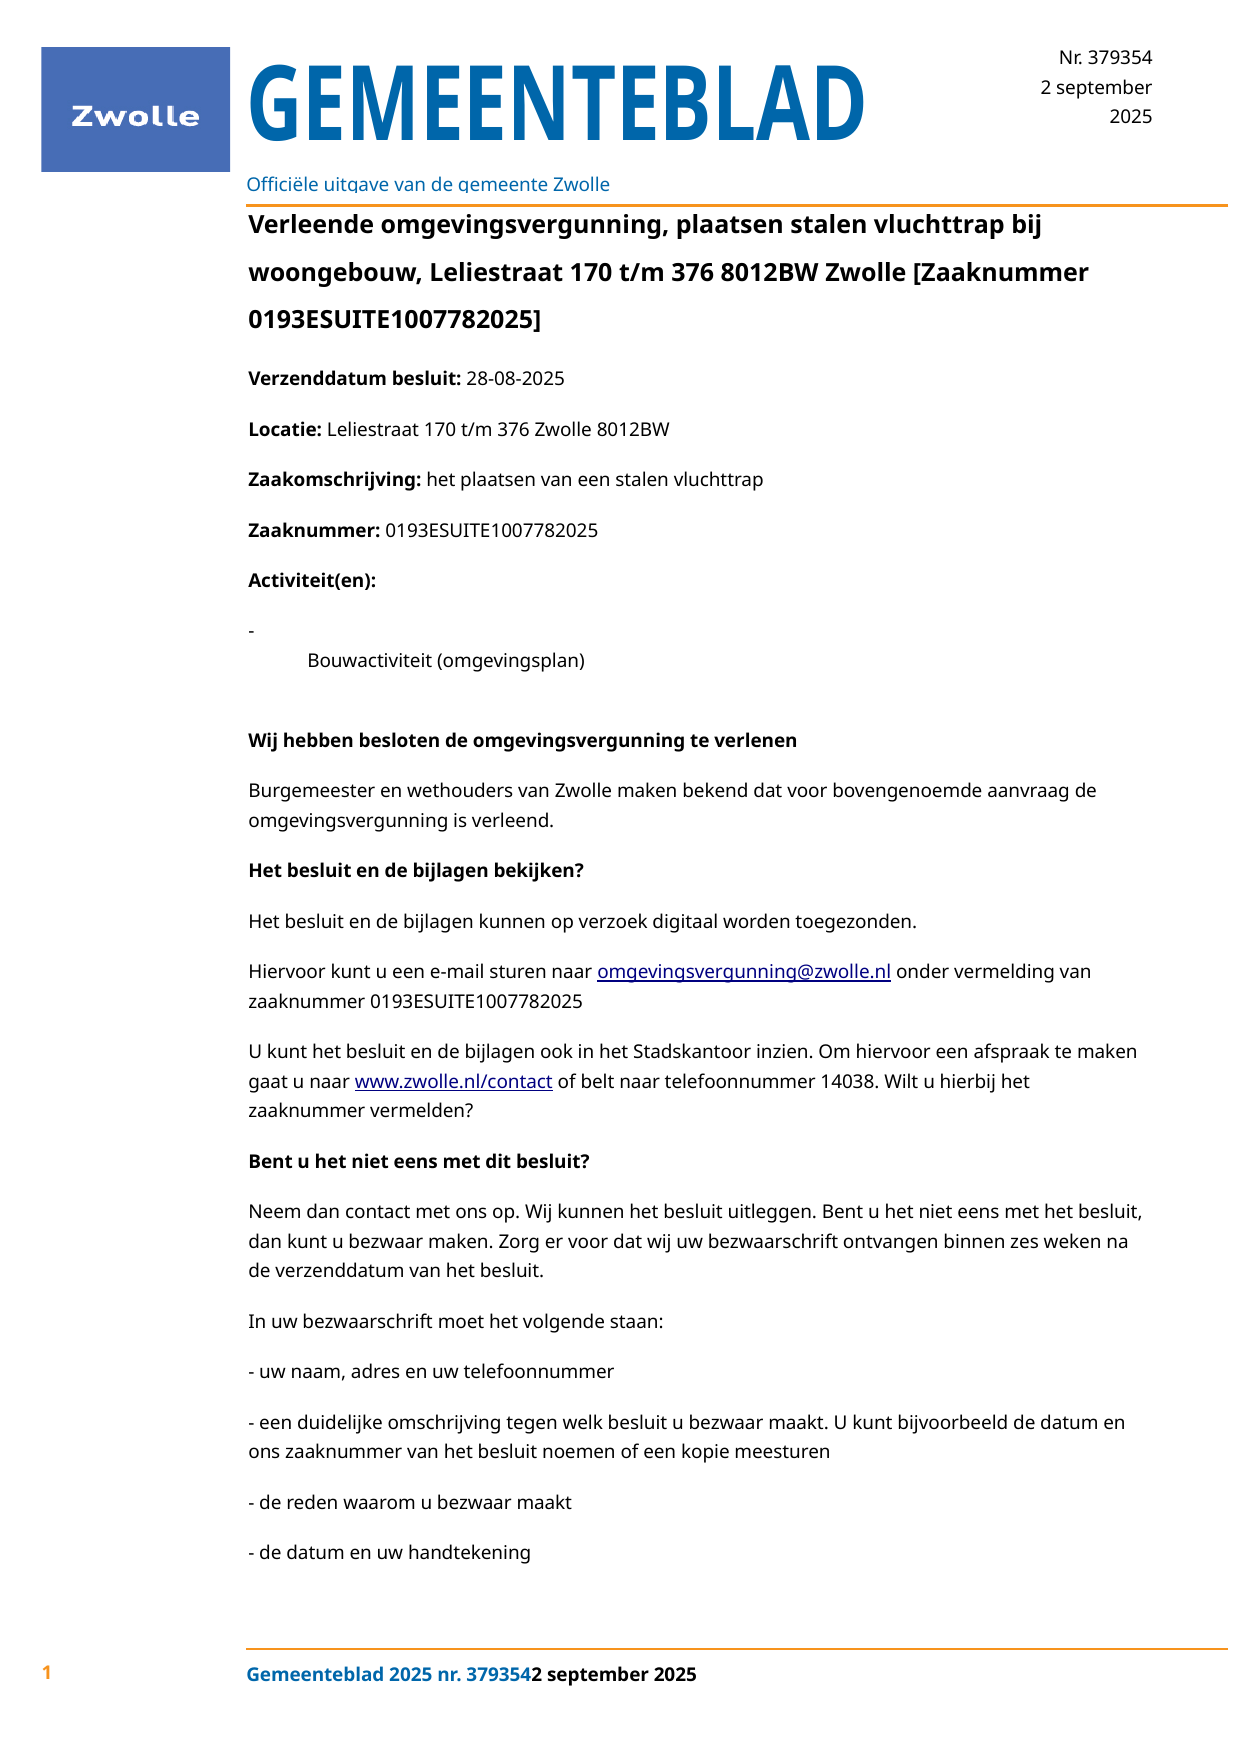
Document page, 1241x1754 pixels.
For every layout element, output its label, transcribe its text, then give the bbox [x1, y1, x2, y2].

text Zaakomschrijving: het plaatsen van een stalen vluchttrap [248, 466, 1152, 492]
text Wij hebben besloten de omgevingsvergunning te verlenen [248, 727, 1152, 753]
picture [41, 47, 231, 172]
text U kunt het besluit en de bijlagen ook in het Stadskantoor inzien. Om hiervoor een afspraak te maken gaat u naar www.zwolle.nl/contact of belt naar telefoonnummer 14038. Wilt u hierbij het zaaknummer vermelden? [248, 1038, 1152, 1123]
text Bent u het niet eens met dit besluit? [248, 1148, 1152, 1174]
text Verzenddatum besluit: 28-08-2025 [248, 366, 1152, 391]
text In uw bezwaarschrift moet het volgende staan: [248, 1308, 1152, 1334]
list Bouwactiviteit (omgevingsplan) [248, 647, 1152, 673]
text Hiervoor kunt u een e-mail sturen naar omgevingsvergunning@zwolle.nl onder vermelding van zaaknummer 0193ESUITE1007782025 [248, 958, 1152, 1014]
text Locatie: Leliestraat 170 t/m 376 Zwolle 8012BW [248, 416, 1152, 442]
text - de datum en uw handtekening [248, 1539, 1152, 1565]
text Het besluit en de bijlagen bekijken? [248, 858, 1152, 883]
text Burgemeester en wethouders van Zwolle maken bekend dat voor bovengenoemde aanvraag de omgevingsvergunning is verleend. [248, 778, 1152, 833]
text Zaaknummer: 0193ESUITE1007782025 [248, 517, 1152, 542]
text Het besluit en de bijlagen kunnen op verzoek digitaal worden toegezonden. [248, 908, 1152, 934]
text - uw naam, adres en uw telefoonnummer [248, 1358, 1152, 1384]
text Verleende omgevingsvergunning, plaatsen stalen vluchttrap bij woongebouw, Leliestraat 170 t/m 376 8012BW Zwolle [Zaaknummer 0193ESUITE1007782025] [248, 207, 1152, 336]
text Activiteit(en): [248, 567, 1152, 593]
text - een duidelijke omschrijving tegen welk besluit u bezwaar maakt. U kunt bijvoorbeeld de datum en ons zaaknummer van het besluit noemen of een kopie meesturen [248, 1409, 1152, 1464]
text - de reden waarom u bezwaar maakt [248, 1489, 1152, 1514]
text Neem dan contact met ons op. Wij kunnen het besluit uitleggen. Bent u het niet eens met het besluit, dan kunt u bezwaar maken. Zorg er voor dat wij uw bezwaarschrift ontvangen binnen zes weken na de verzenddatum van het besluit. [248, 1198, 1152, 1283]
